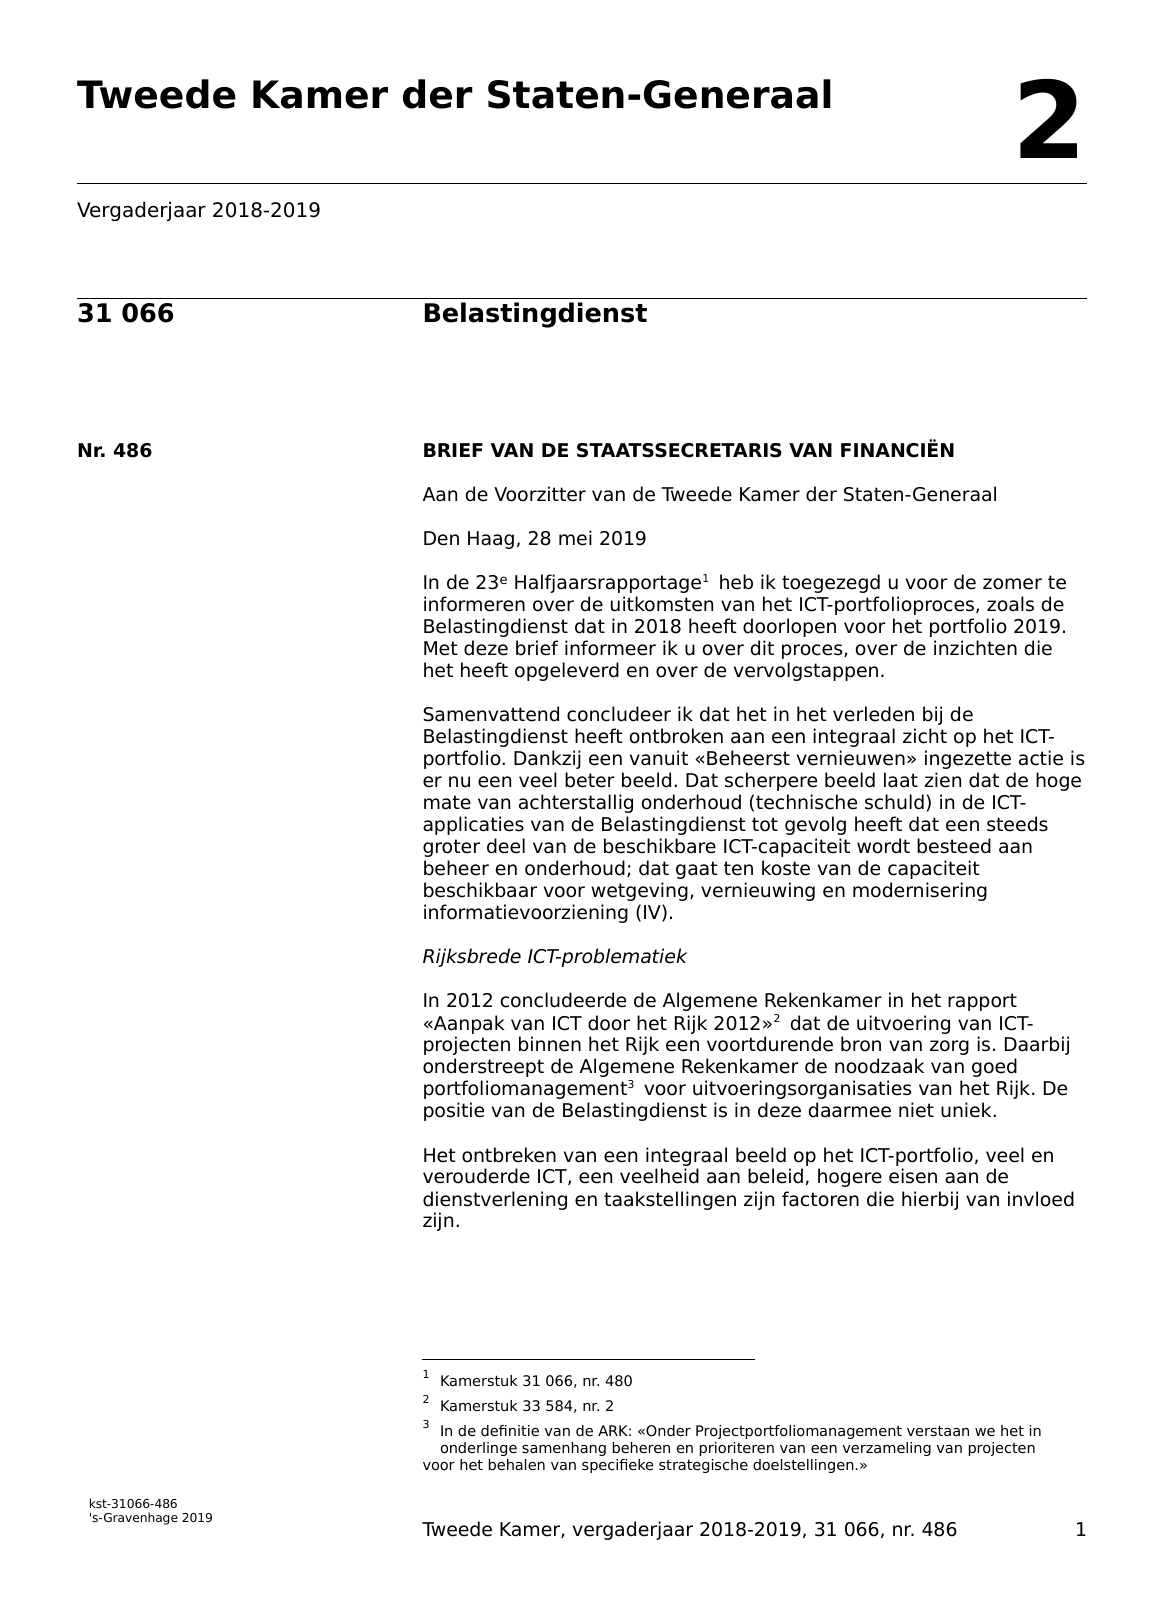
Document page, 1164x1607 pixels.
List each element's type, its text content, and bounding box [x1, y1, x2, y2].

table_header 2 [886, 59, 1087, 183]
text voor het behalen van specifieke strategische doelstellingen.» [422, 1457, 1087, 1474]
table_header Tweede Kamer der Staten-Generaal [77, 59, 886, 183]
text Het ontbreken van een integraal beeld op het ICT-portfolio, veel en verouderde ICT, een veelheid aan beleid, hogere eisen aan de dienstverlening en taakstellingen zijn factoren die hierbij van invloed zijn. [422, 1144, 1087, 1232]
subtitle 31 066 Belastingdienst [77, 299, 1087, 329]
text Samenvattend concludeer ik dat het in het verleden bij de Belastingdienst heeft ontbroken aan een integraal zicht op het ICT-portfolio. Dankzij een vanuit «Beheerst vernieuwen» ingezette actie is er nu een veel beter beeld. Dat scherpere beeld laat zien dat de hoge mate van achterstallig onderhoud (technische schuld) in de ICT-applicaties van de Belastingdienst tot gevolg heeft dat een steeds groter deel van de beschikbare ICT-capaciteit wordt besteed aan beheer en onderhoud; dat gaat ten koste van de capaciteit beschikbaar voor wetgeving, vernieuwing en modernisering informatievoorziening (IV). [422, 704, 1087, 924]
text Den Haag, 28 mei 2019 [422, 528, 1087, 550]
text In de 23e Halfjaarsrapportage heb ik toegezegd u voor de zomer te informeren over de uitkomsten van het ICT-portfolioproces, zoals de Belastingdienst dat in 2018 heeft doorlopen voor het portfolio 2019. Met deze brief informeer ik u over dit proces, over de inzichten die het heeft opgeleverd en over de vervolgstappen. [422, 572, 1087, 682]
text Aan de Voorzitter van de Tweede Kamer der Staten-Generaal [422, 484, 1087, 506]
text 's-Gravenhage 2019 [88, 1511, 323, 1525]
subtitle Rijksbrede ICT-problematiek [422, 946, 1087, 968]
text Kamerstuk 31 066, nr. 480 [422, 1368, 1087, 1391]
text kst-31066-486 [88, 1497, 323, 1511]
text In 2012 concludeerde de Algemene Rekenkamer in het rapport «Aanpak van ICT door het Rijk 2012» dat de uitvoering van ICT-projecten binnen het Rijk een voortdurende bron van zorg is. Daarbij onderstreept de Algemene Rekenkamer de noodzaak van goed portfoliomanagement voor uitvoeringsorganisaties van het Rijk. De positie van de Belastingdienst is in deze daarmee niet uniek. [422, 990, 1087, 1122]
table_cell Vergaderjaar 2018-2019 [77, 184, 1087, 298]
text Kamerstuk 33 584, nr. 2 [422, 1393, 1087, 1416]
subtitle Nr. 486 BRIEF VAN DE STAATSSECRETARIS VAN FINANCIËN [77, 440, 1087, 462]
text In de definitie van de ARK: «Onder Projectportfoliomanagement verstaan we het in onderlinge samenhang beheren en prioriteren van een verzameling van projecten [422, 1418, 1087, 1457]
